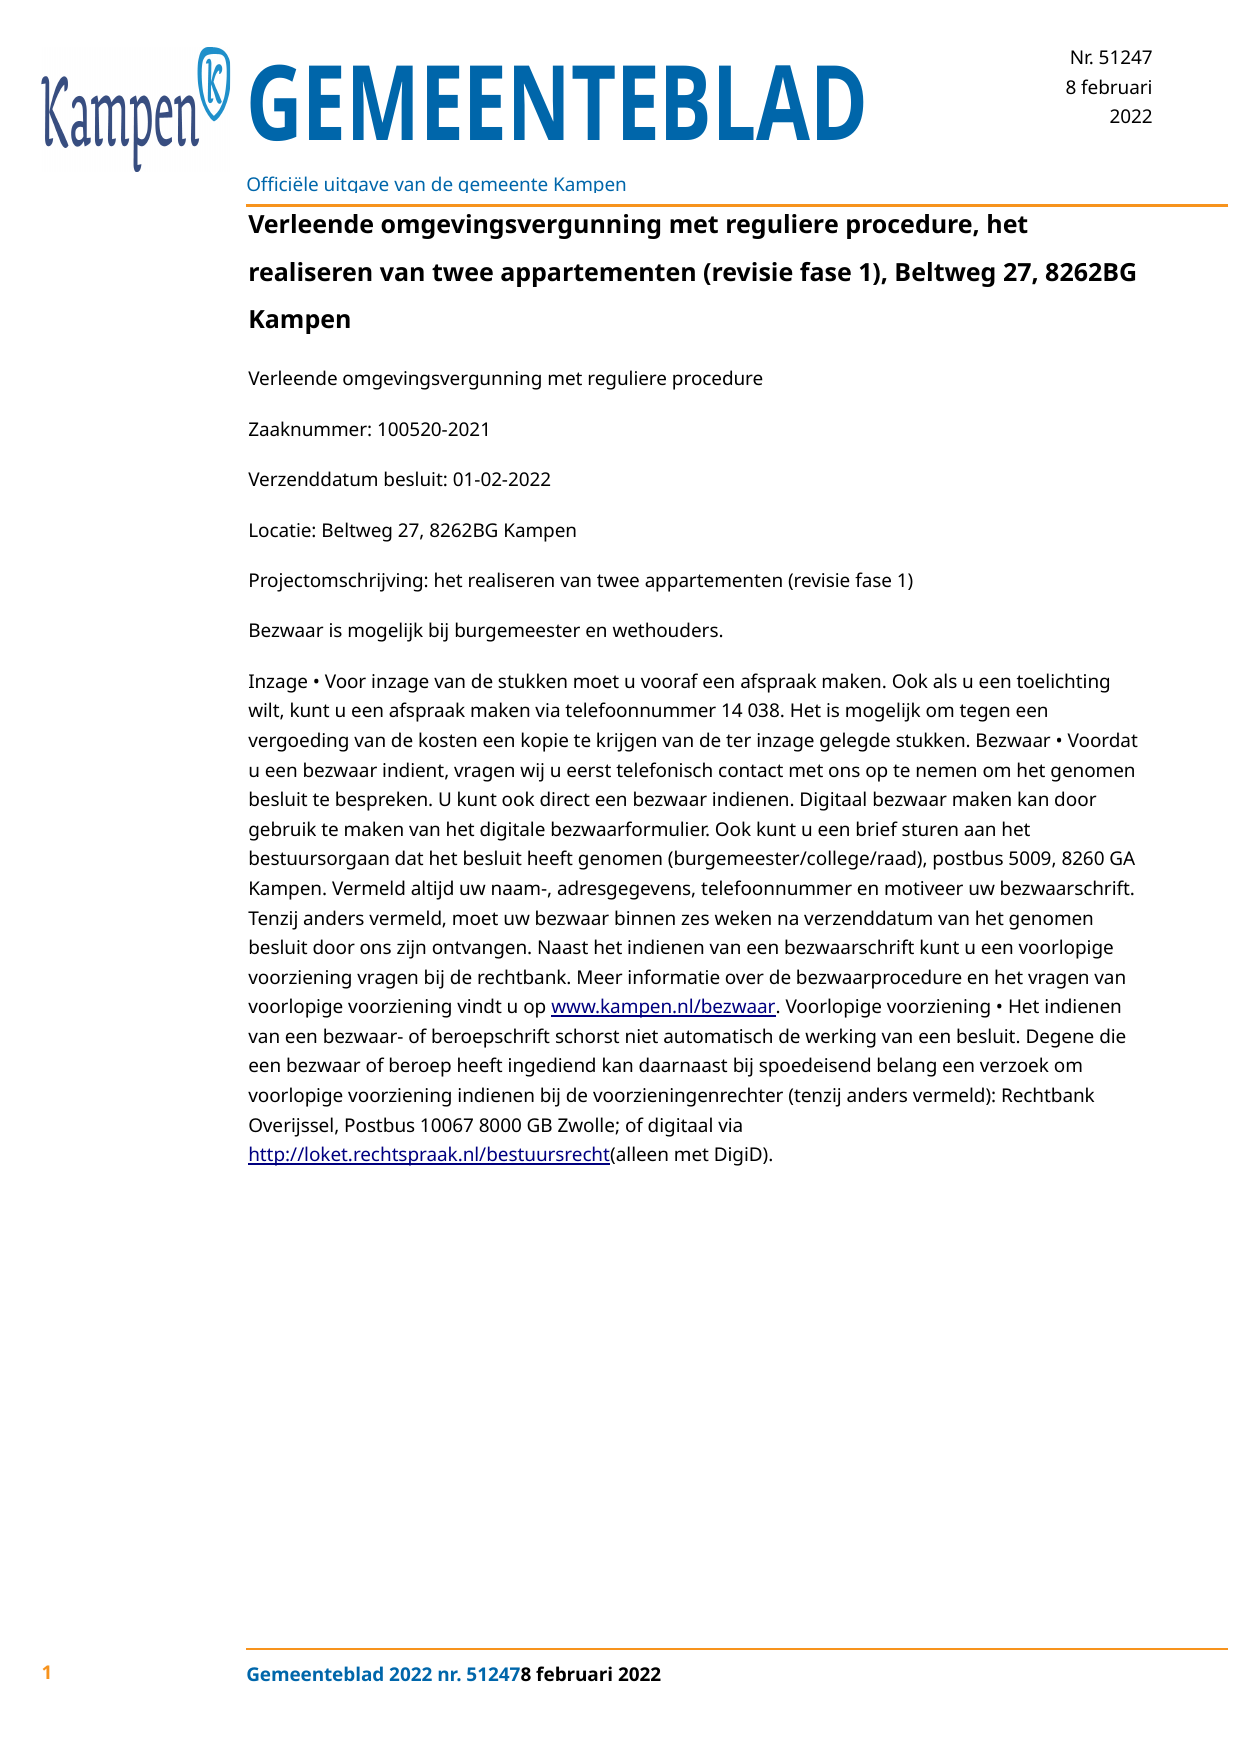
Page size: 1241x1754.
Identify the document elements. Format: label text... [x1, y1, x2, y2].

text Inzage • Voor inzage van de stukken moet u vooraf een afspraak maken. Ook als u een toelichting wilt, kunt u een afspraak maken via telefoonnummer 14 038. Het is mogelijk om tegen een vergoeding van de kosten een kopie te krijgen van de ter inzage gelegde stukken. Bezwaar • Voordat u een bezwaar indient, vragen wij u eerst telefonisch contact met ons op te nemen om het genomen besluit te bespreken. U kunt ook direct een bezwaar indienen. Digitaal bezwaar maken kan door gebruik te maken van het digitale bezwaarformulier. Ook kunt u een brief sturen aan het bestuursorgaan dat het besluit heeft genomen (burgemeester/college/raad), postbus 5009, 8260 GA Kampen. Vermeld altijd uw naam-, adresgegevens, telefoonnummer en motiveer uw bezwaarschrift. Tenzij anders vermeld, moet uw bezwaar binnen zes weken na verzenddatum van het genomen besluit door ons zijn ontvangen. Naast het indienen van een bezwaarschrift kunt u een voorlopige voorziening vragen bij de rechtbank. Meer informatie over de bezwaarprocedure en het vragen van voorlopige voorziening vindt u op www.kampen.nl/bezwaar. Voorlopige voorziening • Het indienen van een bezwaar- of beroepschrift schorst niet automatisch de werking van een besluit. Degene die een bezwaar of beroep heeft ingediend kan daarnaast bij spoedeisend belang een verzoek om voorlopige voorziening indienen bij de voorzieningenrechter (tenzij anders vermeld): Rechtbank Overijssel, Postbus 10067 8000 GB Zwolle; of digitaal via http://loket.rechtspraak.nl/bestuursrecht(alleen met DigiD). [248, 668, 1152, 1167]
text Zaaknummer: 100520-2021 [248, 416, 1152, 442]
text Verzenddatum besluit: 01-02-2022 [248, 466, 1152, 492]
text Verleende omgevingsvergunning met reguliere procedure [248, 366, 1152, 391]
text Projectomschrijving: het realiseren van twee appartementen (revisie fase 1) [248, 567, 1152, 593]
text Verleende omgevingsvergunning met reguliere procedure, het realiseren van twee appartementen (revisie fase 1), Beltweg 27, 8262BG Kampen [248, 207, 1152, 336]
text Locatie: Beltweg 27, 8262BG Kampen [248, 517, 1152, 542]
picture [41, 47, 231, 172]
text Bezwaar is mogelijk bij burgemeester en wethouders. [248, 618, 1152, 643]
